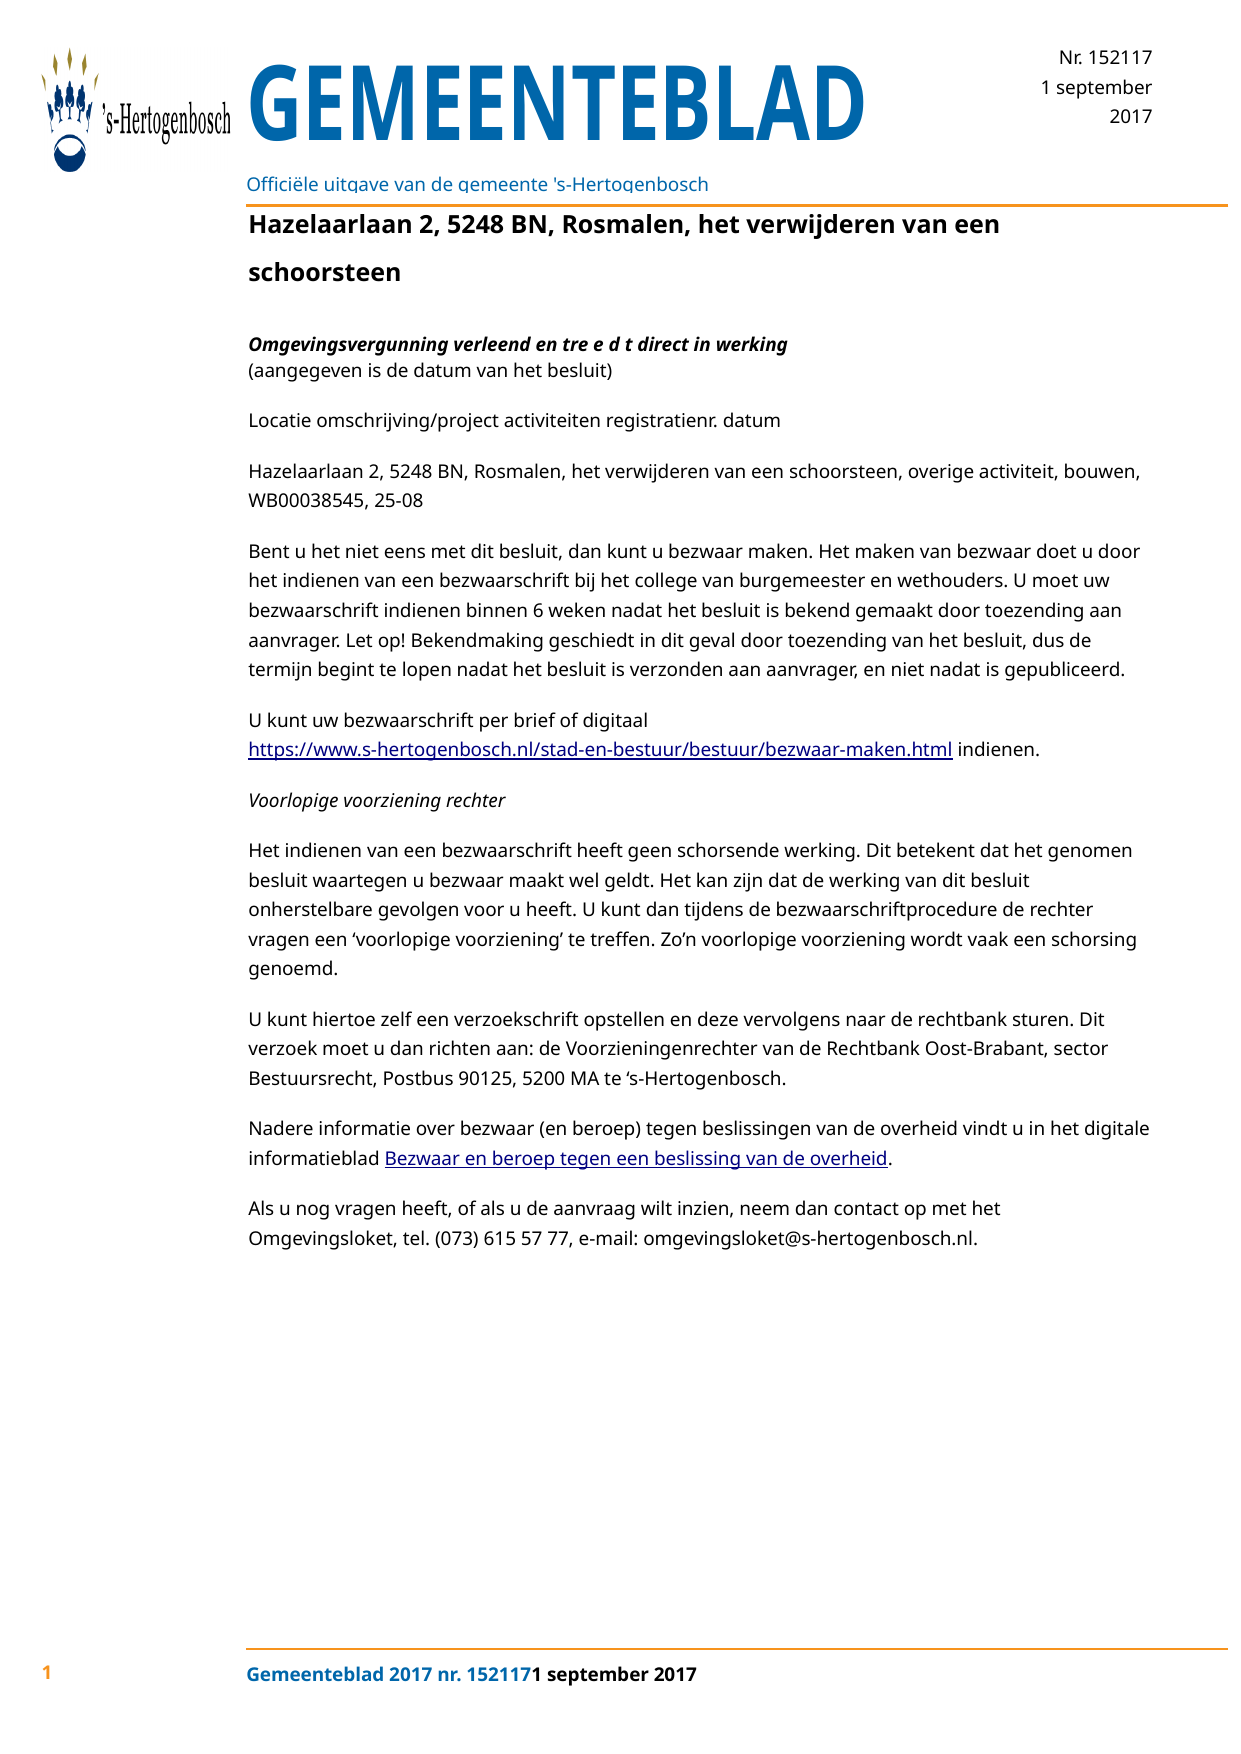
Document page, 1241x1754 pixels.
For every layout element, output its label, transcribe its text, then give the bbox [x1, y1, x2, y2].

text Nadere informatie over bezwaar (en beroep) tegen beslissingen van de overheid vindt u in het digitale informatieblad Bezwaar en beroep tegen een beslissing van de overheid. [248, 1116, 1152, 1171]
text Locatie omschrijving/project activiteiten registratienr. datum [248, 408, 1152, 433]
text Hazelaarlaan 2, 5248 BN, Rosmalen, het verwijderen van een schoorsteen, overige activiteit, bouwen, WB00038545, 25-08 [248, 458, 1152, 513]
text Het indienen van een bezwaarschrift heeft geen schorsende werking. Dit betekent dat het genomen besluit waartegen u bezwaar maakt wel geldt. Het kan zijn dat de werking van dit besluit onherstelbare gevolgen voor u heeft. U kunt dan tijdens de bezwaarschriftprocedure de rechter vragen een ‘voorlopige voorziening’ te treffen. Zo’n voorlopige voorziening wordt vaak een schorsing genoemd. [248, 837, 1152, 981]
text Als u nog vragen heeft, of als u de aanvraag wilt inzien, neem dan contact op met het Omgevingsloket, tel. (073) 615 57 77, e-mail: omgevingsloket@s-hertogenbosch.nl. [248, 1196, 1152, 1251]
text U kunt uw bezwaarschrift per brief of digitaal https://www.s-hertogenbosch.nl/stad-en-bestuur/bestuur/bezwaar-maken.html indienen. [248, 707, 1152, 762]
text Voorlopige voorziening rechter [248, 787, 1152, 812]
text Bent u het niet eens met dit besluit, dan kunt u bezwaar maken. Het maken van bezwaar doet u door het indienen van een bezwaarschrift bij het college van burgemeester en wethouders. U moet uw bezwaarschrift indienen binnen 6 weken nadat het besluit is bekend gemaakt door toezending aan aanvrager. Let op! Bekendmaking geschiedt in dit geval door toezending van het besluit, dus de termijn begint te lopen nadat het besluit is verzonden aan aanvrager, en niet nadat is gepubliceerd. [248, 538, 1152, 682]
text (aangegeven is de datum van het besluit) [248, 357, 1152, 383]
picture [41, 47, 231, 172]
text Omgevingsvergunning verleend en tre e d t direct in werking [248, 331, 1152, 357]
text Hazelaarlaan 2, 5248 BN, Rosmalen, het verwijderen van een schoorsteen [248, 207, 1152, 288]
text U kunt hiertoe zelf een verzoekschrift opstellen en deze vervolgens naar de rechtbank sturen. Dit verzoek moet u dan richten aan: de Voorzieningenrechter van de Rechtbank Oost-Brabant, sector Bestuursrecht, Postbus 90125, 5200 MA te ‘s-Hertogenbosch. [248, 1006, 1152, 1091]
